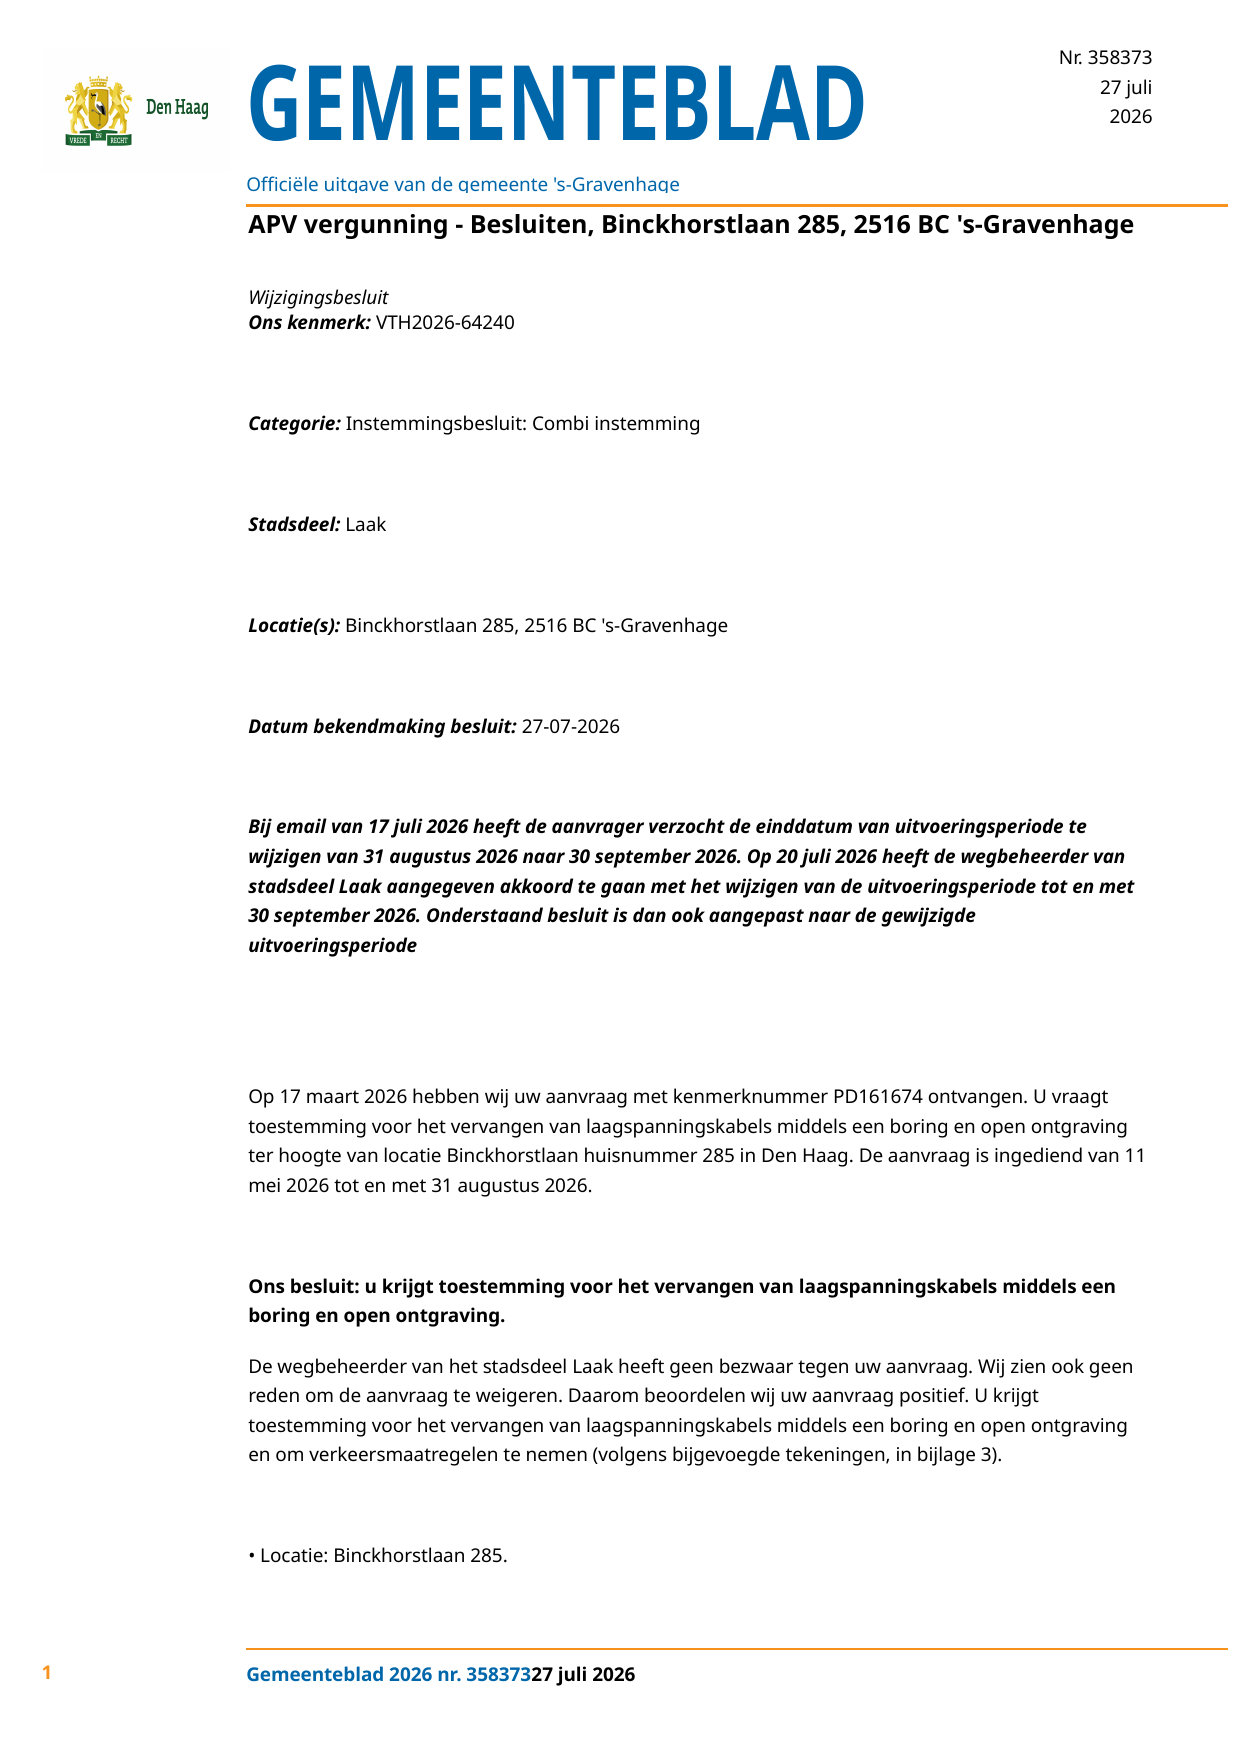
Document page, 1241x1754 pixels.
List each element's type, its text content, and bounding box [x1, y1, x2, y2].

text Wijzigingsbesluit [248, 284, 1152, 309]
text De wegbeheerder van het stadsdeel Laak heeft geen bezwaar tegen uw aanvraag. Wij zien ook geen reden om de aanvraag te weigeren. Daarom beoordelen wij uw aanvraag positief. U krijgt toestemming voor het vervangen van laagspanningskabels middels een boring en open ontgraving en om verkeersmaatregelen te nemen (volgens bijgevoegde tekeningen, in bijlage 3). [248, 1353, 1152, 1467]
text Locatie(s): Binckhorstlaan 285, 2516 BC 's-Gravenhage [248, 612, 1152, 638]
text Datum bekendmaking besluit: 27-07-2026 [248, 713, 1152, 739]
text Categorie: Instemmingsbesluit: Combi instemming [248, 410, 1152, 436]
text Ons kenmerk: VTH2026-64240 [248, 309, 1152, 335]
text • Locatie: Binckhorstlaan 285. [248, 1542, 1152, 1568]
text Ons besluit: u krijgt toestemming voor het vervangen van laagspanningskabels middels een boring en open ontgraving. [248, 1273, 1152, 1328]
text Stadsdeel: Laak [248, 511, 1152, 537]
text APV vergunning - Besluiten, Binckhorstlaan 285, 2516 BC 's-Gravenhage [248, 207, 1152, 241]
picture [41, 47, 231, 172]
text Bij email van 17 juli 2026 heeft de aanvrager verzocht de einddatum van uitvoeringsperiode te wijzigen van 31 augustus 2026 naar 30 september 2026. Op 20 juli 2026 heeft de wegbeheerder van stadsdeel Laak aangegeven akkoord te gaan met het wijzigen van de uitvoeringsperiode tot en met 30 september 2026. Onderstaand besluit is dan ook aangepast naar de gewijzigde uitvoeringsperiode [248, 814, 1152, 958]
text Op 17 maart 2026 hebben wij uw aanvraag met kenmerknummer PD161674 ontvangen. U vraagt toestemming voor het vervangen van laagspanningskabels middels een boring en open ontgraving ter hoogte van locatie Binckhorstlaan huisnummer 285 in Den Haag. De aanvraag is ingediend van 11 mei 2026 tot en met 31 augustus 2026. [248, 1083, 1152, 1198]
